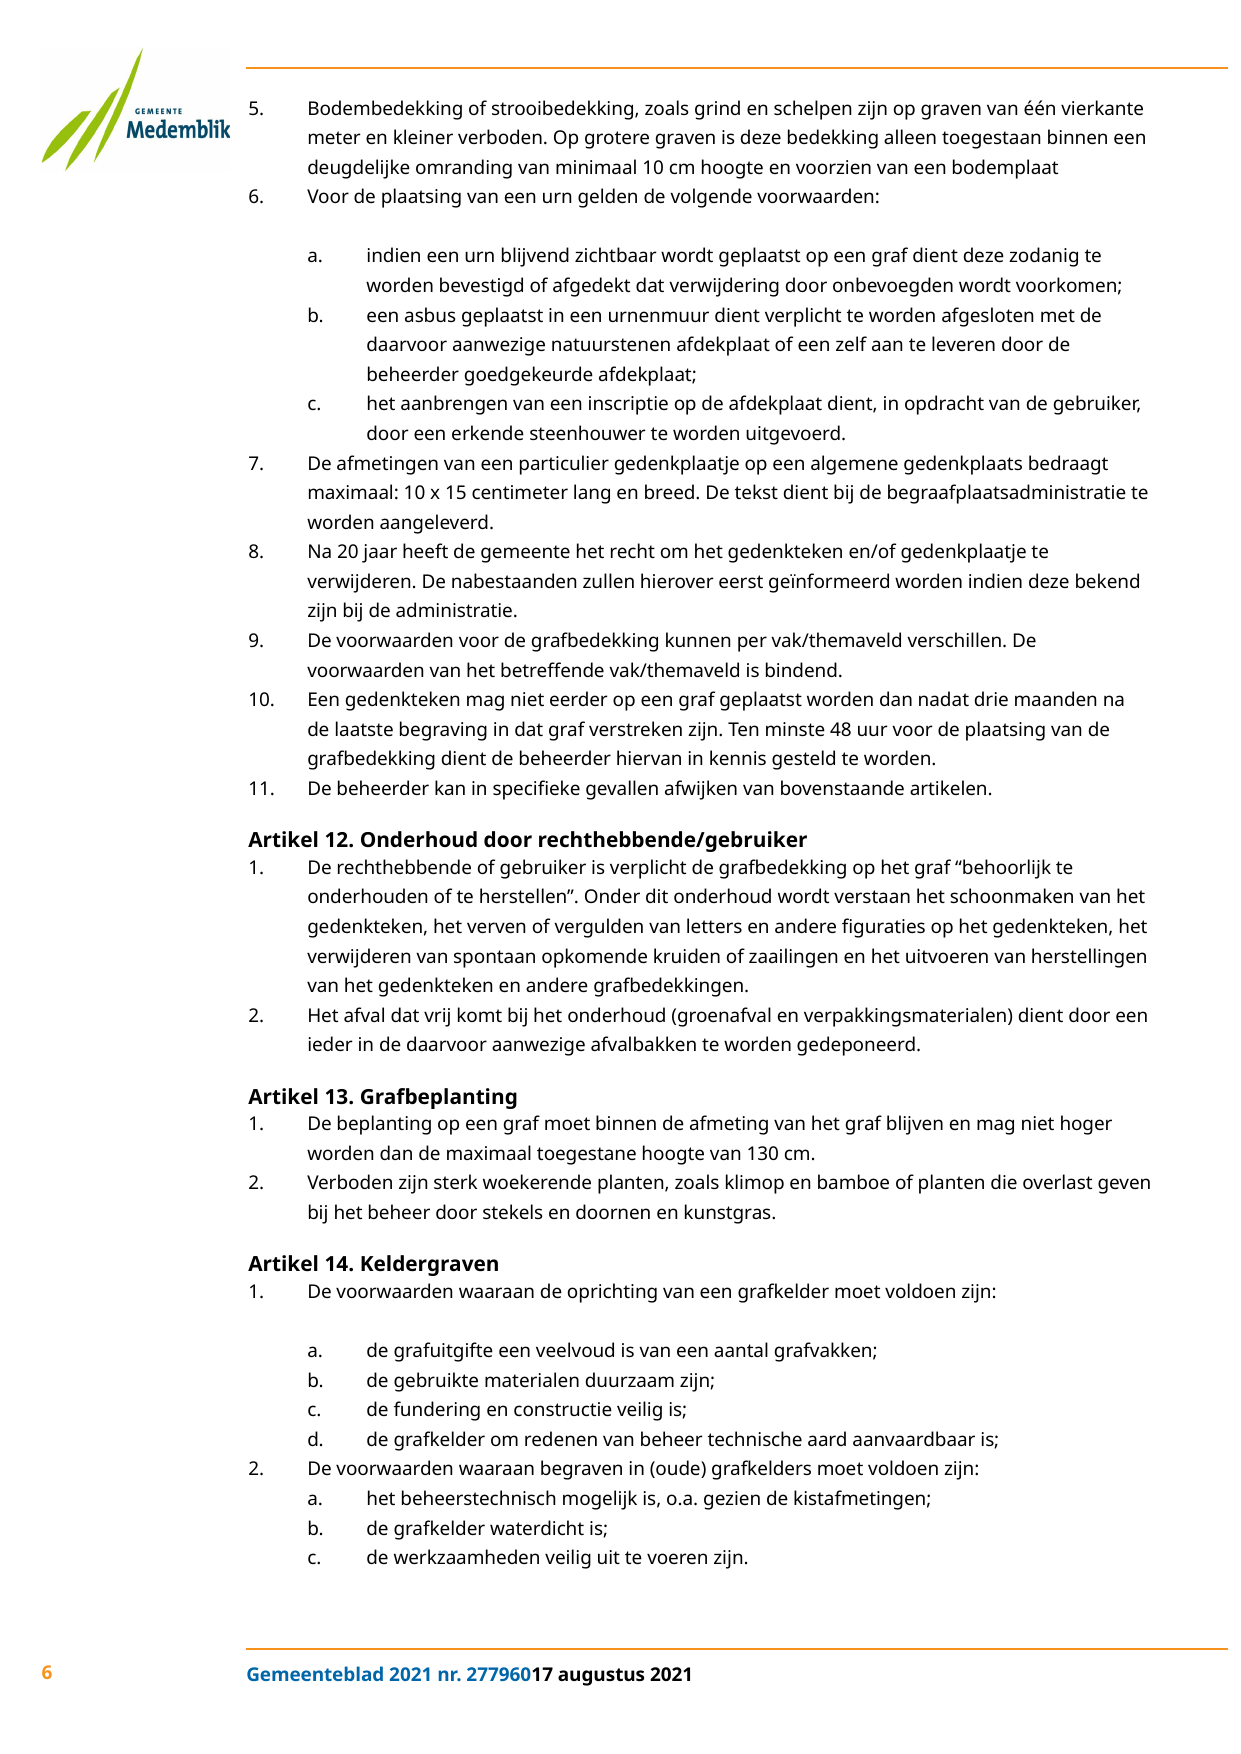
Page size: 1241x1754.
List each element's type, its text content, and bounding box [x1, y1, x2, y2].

list De afmetingen van een particulier gedenkplaatje op een algemene gedenkplaats bedraagt maximaal: 10 x 15 centimeter lang en breed. De tekst dient bij de begraafplaatsadministratie te worden aangeleverd. [248, 450, 1152, 535]
list het beheerstechnisch mogelijk is, o.a. gezien de kistafmetingen; [307, 1485, 1152, 1511]
list De rechthebbende of gebruiker is verplicht de grafbedekking op het graf “behoorlijk te onderhouden of te herstellen”. Onder dit onderhoud wordt verstaan het schoonmaken van het gedenkteken, het verven of vergulden van letters en andere figuraties op het gedenkteken, het verwijderen van spontaan opkomende kruiden of zaailingen en het uitvoeren van herstellingen van het gedenkteken en andere grafbedekkingen. [248, 854, 1152, 998]
list de grafkelder om redenen van beheer technische aard aanvaardbaar is; [307, 1426, 1152, 1452]
list indien een urn blijvend zichtbaar wordt geplaatst op een graf dient deze zodanig te worden bevestigd of afgedekt dat verwijdering door onbevoegden wordt voorkomen; [307, 243, 1152, 298]
list Het afval dat vrij komt bij het onderhoud (groenafval en verpakkingsmaterialen) dient door een ieder in de daarvoor aanwezige afvalbakken te worden gedeponeerd. [248, 1002, 1152, 1057]
list Voor de plaatsing van een urn gelden de volgende voorwaarden: [248, 183, 1152, 209]
list Na 20 jaar heeft de gemeente het recht om het gedenkteken en/of gedenkplaatje te verwijderen. De nabestaanden zullen hierover eerst geïnformeerd worden indien deze bekend zijn bij de administratie. [248, 538, 1152, 623]
list de gebruikte materialen duurzaam zijn; [307, 1367, 1152, 1392]
text Artikel 13. Grafbeplanting [248, 1082, 1152, 1110]
text Artikel 12. Onderhoud door rechthebbende/gebruiker [248, 826, 1152, 854]
list De voorwaarden waaraan begraven in (oude) grafkelders moet voldoen zijn: [248, 1456, 1152, 1481]
list De beplanting op een graf moet binnen de afmeting van het graf blijven en mag niet hoger worden dan de maximaal toegestane hoogte van 130 cm. [248, 1110, 1152, 1166]
list een asbus geplaatst in een urnenmuur dient verplicht te worden afgesloten met de daarvoor aanwezige natuurstenen afdekplaat of een zelf aan te leveren door de beheerder goedgekeurde afdekplaat; [307, 302, 1152, 387]
list het aanbrengen van een inscriptie op de afdekplaat dient, in opdracht van de gebruiker, door een erkende steenhouwer te worden uitgevoerd. [307, 391, 1152, 446]
text Artikel 14. Keldergraven [248, 1249, 1152, 1278]
picture [41, 47, 231, 172]
list De beheerder kan in specifieke gevallen afwijken van bovenstaande artikelen. [248, 775, 1152, 801]
list Een gedenkteken mag niet eerder op een graf geplaatst worden dan nadat drie maanden na de laatste begraving in dat graf verstreken zijn. Ten minste 48 uur voor de plaatsing van de grafbedekking dient de beheerder hiervan in kennis gesteld te worden. [248, 686, 1152, 771]
list De voorwaarden voor de grafbedekking kunnen per vak/themaveld verschillen. De voorwaarden van het betreffende vak/themaveld is bindend. [248, 627, 1152, 683]
list de grafkelder waterdicht is; [307, 1515, 1152, 1540]
list De voorwaarden waaraan de oprichting van een grafkelder moet voldoen zijn: [248, 1278, 1152, 1304]
list de grafuitgifte een veelvoud is van een aantal grafvakken; [307, 1337, 1152, 1363]
list de werkzaamheden veilig uit te voeren zijn. [307, 1544, 1152, 1570]
list Bodembedekking of strooibedekking, zoals grind en schelpen zijn op graven van één vierkante meter en kleiner verboden. Op grotere graven is deze bedekking alleen toegestaan binnen een deugdelijke omranding van minimaal 10 cm hoogte en voorzien van een bodemplaat [248, 95, 1152, 180]
list Verboden zijn sterk woekerende planten, zoals klimop en bamboe of planten die overlast geven bij het beheer door stekels en doornen en kunstgras. [248, 1169, 1152, 1225]
list de fundering en constructie veilig is; [307, 1396, 1152, 1422]
